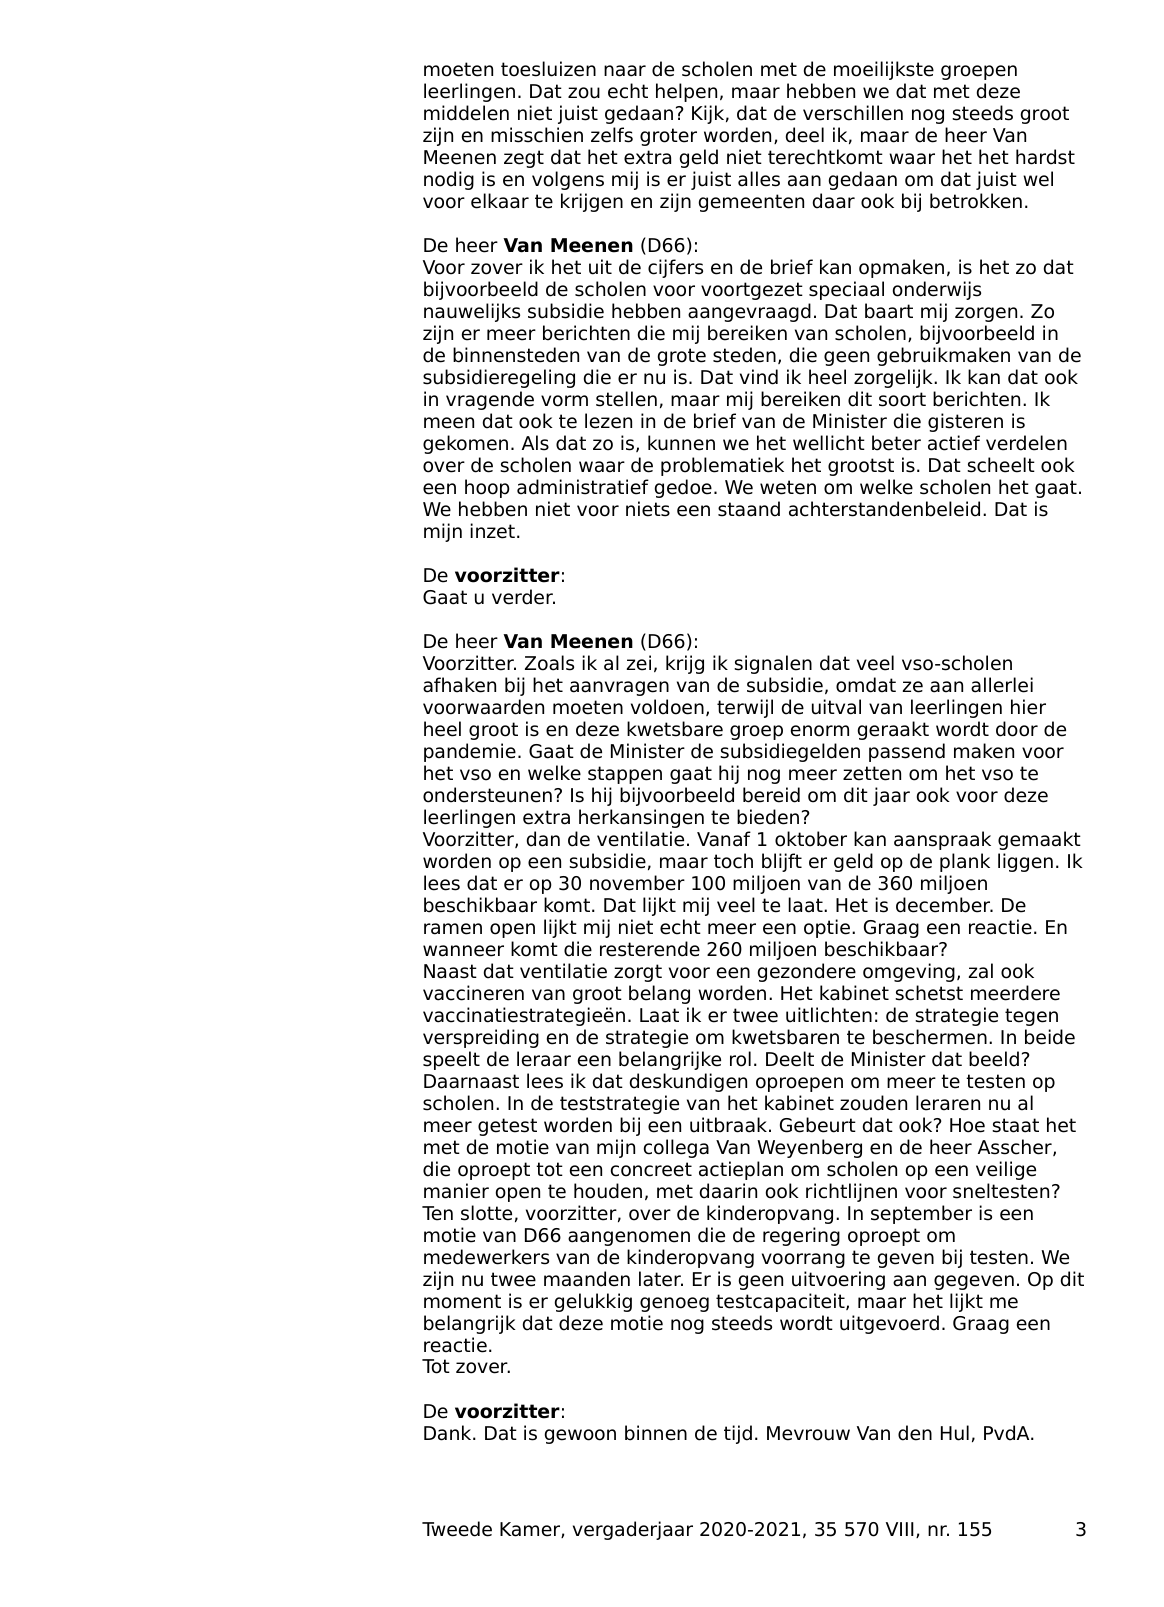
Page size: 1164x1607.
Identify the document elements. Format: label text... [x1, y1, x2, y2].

text Ten slotte, voorzitter, over de kinderopvang. In september is een motie van D66 aangenomen die de regering oproept om medewerkers van de kinderopvang voorrang te geven bij testen. We zijn nu twee maanden later. Er is geen uitvoering aan gegeven. Op dit moment is er gelukkig genoeg testcapaciteit, maar het lijkt me belangrijk dat deze motie nog steeds wordt uitgevoerd. Graag een reactie. [422, 1203, 1087, 1356]
text Dank. Dat is gewoon binnen de tijd. Mevrouw Van den Hul, PvdA. [422, 1423, 1087, 1444]
text moeten toesluizen naar de scholen met de moeilijkste groepen leerlingen. Dat zou echt helpen, maar hebben we dat met deze middelen niet juist gedaan? Kijk, dat de verschillen nog steeds groot zijn en misschien zelfs groter worden, deel ik, maar de heer Van Meenen zegt dat het extra geld niet terechtkomt waar het het hardst nodig is en volgens mij is er juist alles aan gedaan om dat juist wel voor elkaar te krijgen en zijn gemeenten daar ook bij betrokken. [422, 59, 1087, 213]
text Gaat u verder. [422, 587, 1087, 609]
text Voorzitter, dan de ventilatie. Vanaf 1 oktober kan aanspraak gemaakt worden op een subsidie, maar toch blijft er geld op de plank liggen. Ik lees dat er op 30 november 100 miljoen van de 360 miljoen beschikbaar komt. Dat lijkt mij veel te laat. Het is december. De ramen open lijkt mij niet echt meer een optie. Graag een reactie. En wanneer komt die resterende 260 miljoen beschikbaar? [422, 829, 1087, 961]
text De voorzitter: [422, 565, 1087, 587]
text De heer Van Meenen (D66): [422, 631, 1087, 653]
text Tot zover. [422, 1356, 1087, 1378]
text Voor zover ik het uit de cijfers en de brief kan opmaken, is het zo dat bijvoorbeeld de scholen voor voortgezet speciaal onderwijs nauwelijks subsidie hebben aangevraagd. Dat baart mij zorgen. Zo zijn er meer berichten die mij bereiken van scholen, bijvoorbeeld in de binnensteden van de grote steden, die geen gebruikmaken van de subsidieregeling die er nu is. Dat vind ik heel zorgelijk. Ik kan dat ook in vragende vorm stellen, maar mij bereiken dit soort berichten. Ik meen dat ook te lezen in de brief van de Minister die gisteren is gekomen. Als dat zo is, kunnen we het wellicht beter actief verdelen over de scholen waar de problematiek het grootst is. Dat scheelt ook een hoop administratief gedoe. We weten om welke scholen het gaat. We hebben niet voor niets een staand achterstandenbeleid. Dat is mijn inzet. [422, 257, 1087, 543]
text De heer Van Meenen (D66): [422, 235, 1087, 257]
text Voorzitter. Zoals ik al zei, krijg ik signalen dat veel vso-scholen afhaken bij het aanvragen van de subsidie, omdat ze aan allerlei voorwaarden moeten voldoen, terwijl de uitval van leerlingen hier heel groot is en deze kwetsbare groep enorm geraakt wordt door de pandemie. Gaat de Minister de subsidiegelden passend maken voor het vso en welke stappen gaat hij nog meer zetten om het vso te ondersteunen? Is hij bijvoorbeeld bereid om dit jaar ook voor deze leerlingen extra herkansingen te bieden? [422, 653, 1087, 829]
text Naast dat ventilatie zorgt voor een gezondere omgeving, zal ook vaccineren van groot belang worden. Het kabinet schetst meerdere vaccinatiestrategieën. Laat ik er twee uitlichten: de strategie tegen verspreiding en de strategie om kwetsbaren te beschermen. In beide speelt de leraar een belangrijke rol. Deelt de Minister dat beeld? Daarnaast lees ik dat deskundigen oproepen om meer te testen op scholen. In de teststrategie van het kabinet zouden leraren nu al meer getest worden bij een uitbraak. Gebeurt dat ook? Hoe staat het met de motie van mijn collega Van Weyenberg en de heer Asscher, die oproept tot een concreet actieplan om scholen op een veilige manier open te houden, met daarin ook richtlijnen voor sneltesten? [422, 961, 1087, 1203]
text De voorzitter: [422, 1401, 1087, 1423]
